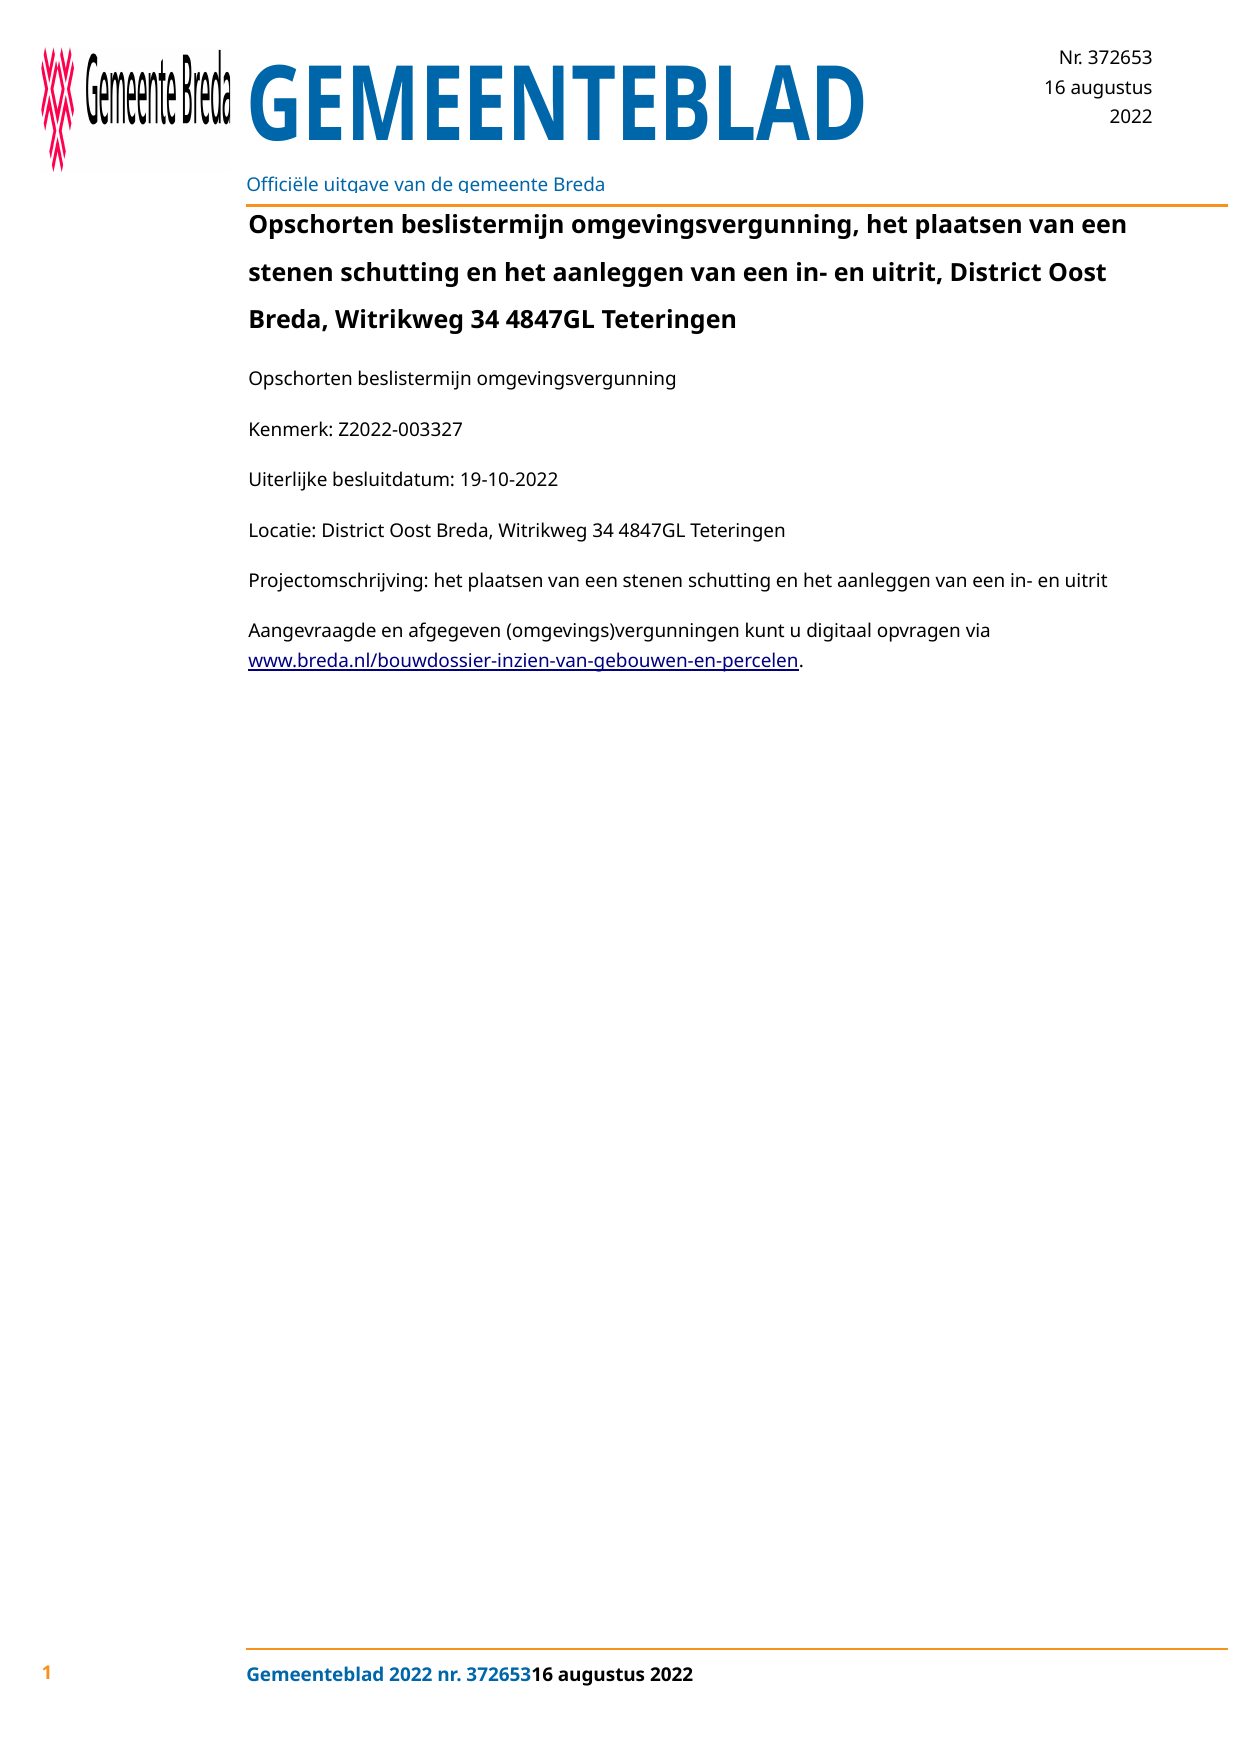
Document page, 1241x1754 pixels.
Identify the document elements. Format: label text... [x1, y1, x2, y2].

text Uiterlijke besluitdatum: 19-10-2022 [248, 466, 1152, 492]
text Opschorten beslistermijn omgevingsvergunning [248, 366, 1152, 391]
text Kenmerk: Z2022-003327 [248, 416, 1152, 442]
picture [41, 47, 231, 172]
text Opschorten beslistermijn omgevingsvergunning, het plaatsen van een stenen schutting en het aanleggen van een in- en uitrit, District Oost Breda, Witrikweg 34 4847GL Teteringen [248, 207, 1152, 336]
text Locatie: District Oost Breda, Witrikweg 34 4847GL Teteringen [248, 517, 1152, 542]
text Projectomschrijving: het plaatsen van een stenen schutting en het aanleggen van een in- en uitrit [248, 567, 1152, 593]
text Aangevraagde en afgegeven (omgevings)vergunningen kunt u digitaal opvragen via www.breda.nl/bouwdossier-inzien-van-gebouwen-en-percelen. [248, 618, 1152, 673]
